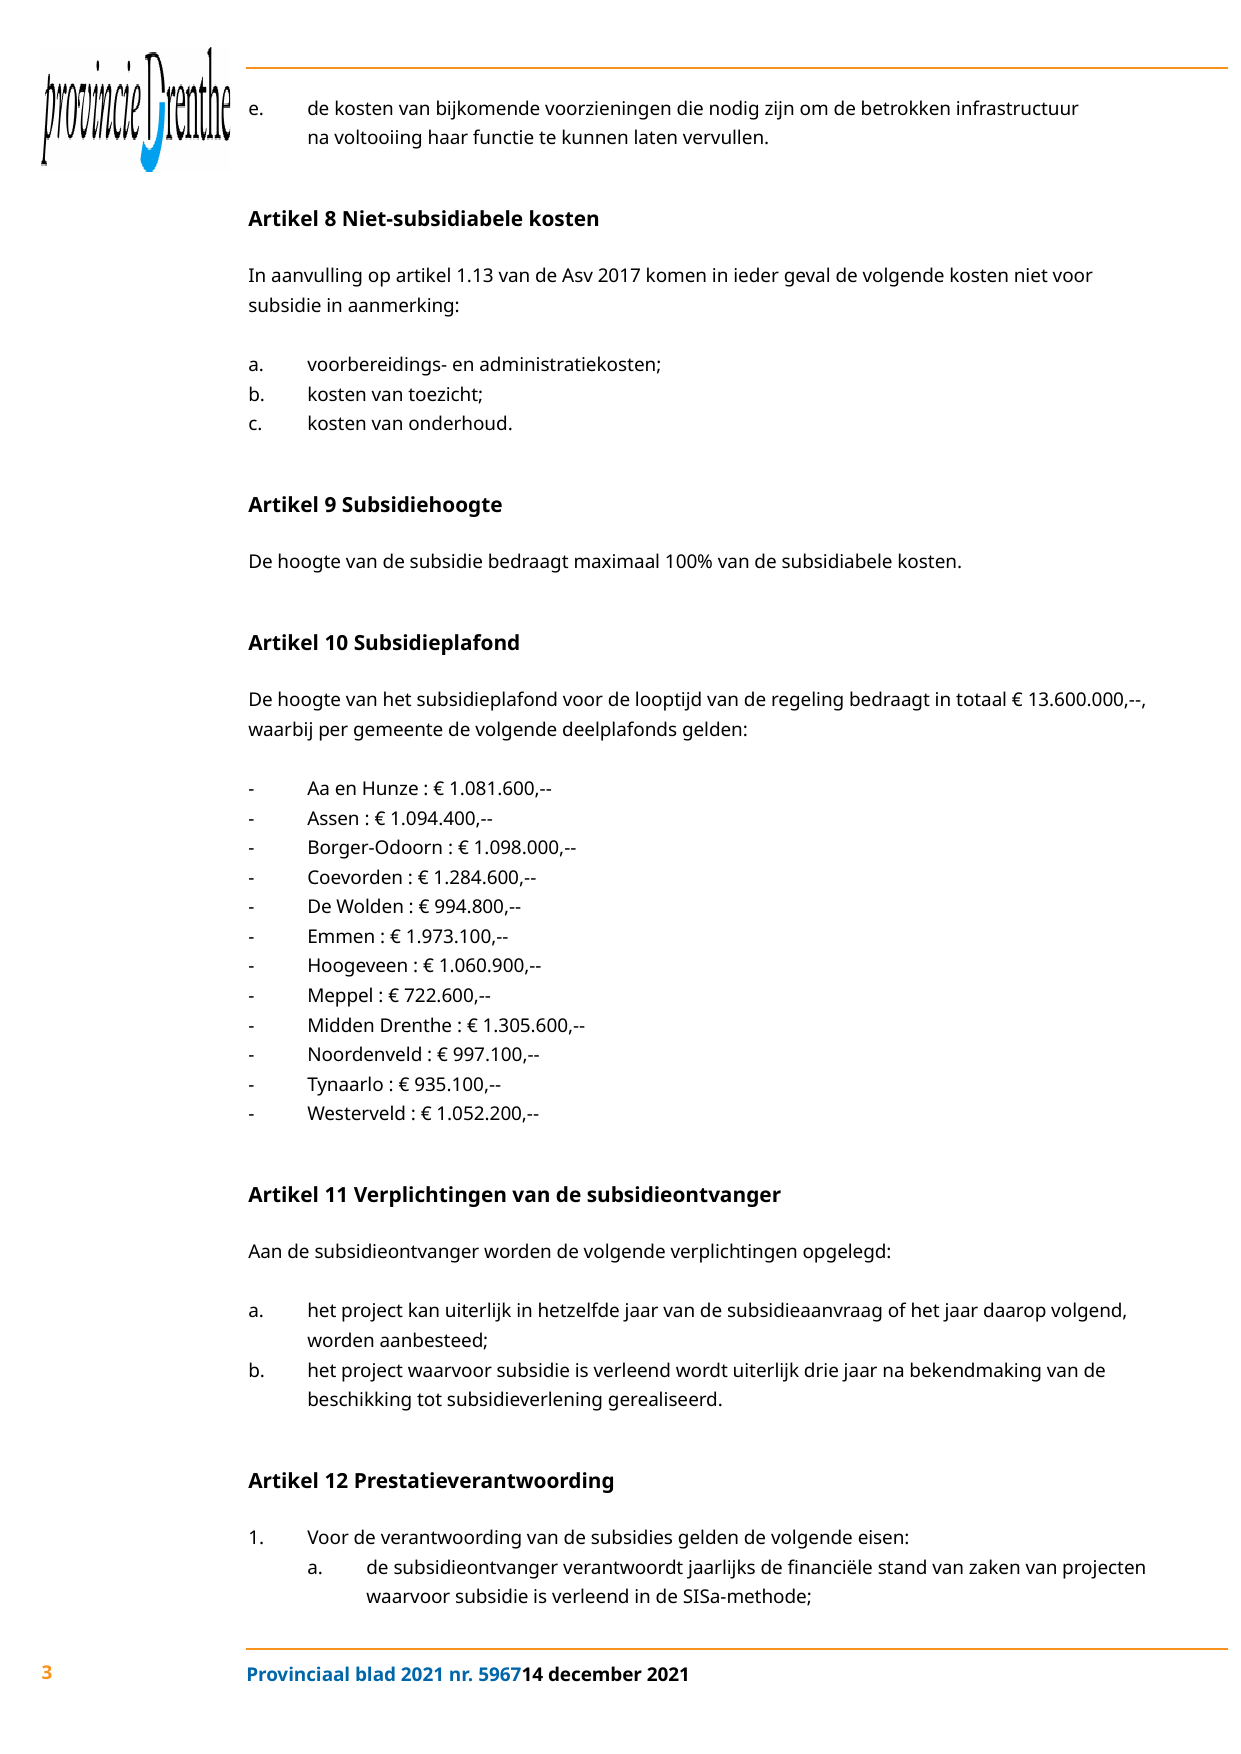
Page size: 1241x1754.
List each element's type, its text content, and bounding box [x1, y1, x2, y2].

list Noordenveld : € 997.100,-- [248, 1041, 1152, 1067]
list Emmen : € 1.973.100,-- [248, 923, 1152, 949]
list Hoogeveen : € 1.060.900,-- [248, 953, 1152, 978]
list Meppel : € 722.600,-- [248, 982, 1152, 1008]
list De Wolden : € 994.800,-- [248, 893, 1152, 919]
text Artikel 12 Prestatieverantwoording [248, 1466, 1152, 1495]
list Assen : € 1.094.400,-- [248, 805, 1152, 830]
list de subsidieontvanger verantwoordt jaarlijks de financiële stand van zaken van projecten waarvoor subsidie is verleend in de SISa-methode; [307, 1554, 1152, 1609]
text Artikel 9 Subsidiehoogte [248, 490, 1152, 519]
list kosten van onderhoud. [248, 410, 1152, 436]
text Aan de subsidieontvanger worden de volgende verplichtingen opgelegd: [248, 1238, 1152, 1264]
list na voltooiing haar functie te kunnen laten vervullen. [248, 124, 1152, 150]
text In aanvulling op artikel 1.13 van de Asv 2017 komen in ieder geval de volgende kosten niet voor subsidie in aanmerking: [248, 262, 1152, 318]
list Aa en Hunze : € 1.081.600,-- [248, 775, 1152, 801]
list Coevorden : € 1.284.600,-- [248, 864, 1152, 889]
list Voor de verantwoording van de subsidies gelden de volgende eisen: [248, 1524, 1152, 1550]
list voorbereidings- en administratiekosten; [248, 351, 1152, 377]
text De hoogte van het subsidieplafond voor de looptijd van de regeling bedraagt in totaal € 13.600.000,--, waarbij per gemeente de volgende deelplafonds gelden: [248, 686, 1152, 742]
list de kosten van bijkomende voorzieningen die nodig zijn om de betrokken infrastructuur [248, 95, 1152, 121]
text Artikel 8 Niet-subsidiabele kosten [248, 204, 1152, 233]
list het project kan uiterlijk in hetzelfde jaar van de subsidieaanvraag of het jaar daarop volgend, worden aanbesteed; [248, 1298, 1152, 1353]
list kosten van toezicht; [248, 381, 1152, 406]
text Artikel 11 Verplichtingen van de subsidieontvanger [248, 1181, 1152, 1209]
list Tynaarlo : € 935.100,-- [248, 1071, 1152, 1097]
list Midden Drenthe : € 1.305.600,-- [248, 1012, 1152, 1037]
list Westerveld : € 1.052.200,-- [248, 1101, 1152, 1126]
text Artikel 10 Subsidieplafond [248, 628, 1152, 657]
picture [41, 47, 231, 172]
list het project waarvoor subsidie is verleend wordt uiterlijk drie jaar na bekendmaking van de beschikking tot subsidieverlening gerealiseerd. [248, 1357, 1152, 1412]
text De hoogte van de subsidie bedraagt maximaal 100% van de subsidiabele kosten. [248, 548, 1152, 574]
list Borger-Odoorn : € 1.098.000,-- [248, 834, 1152, 860]
